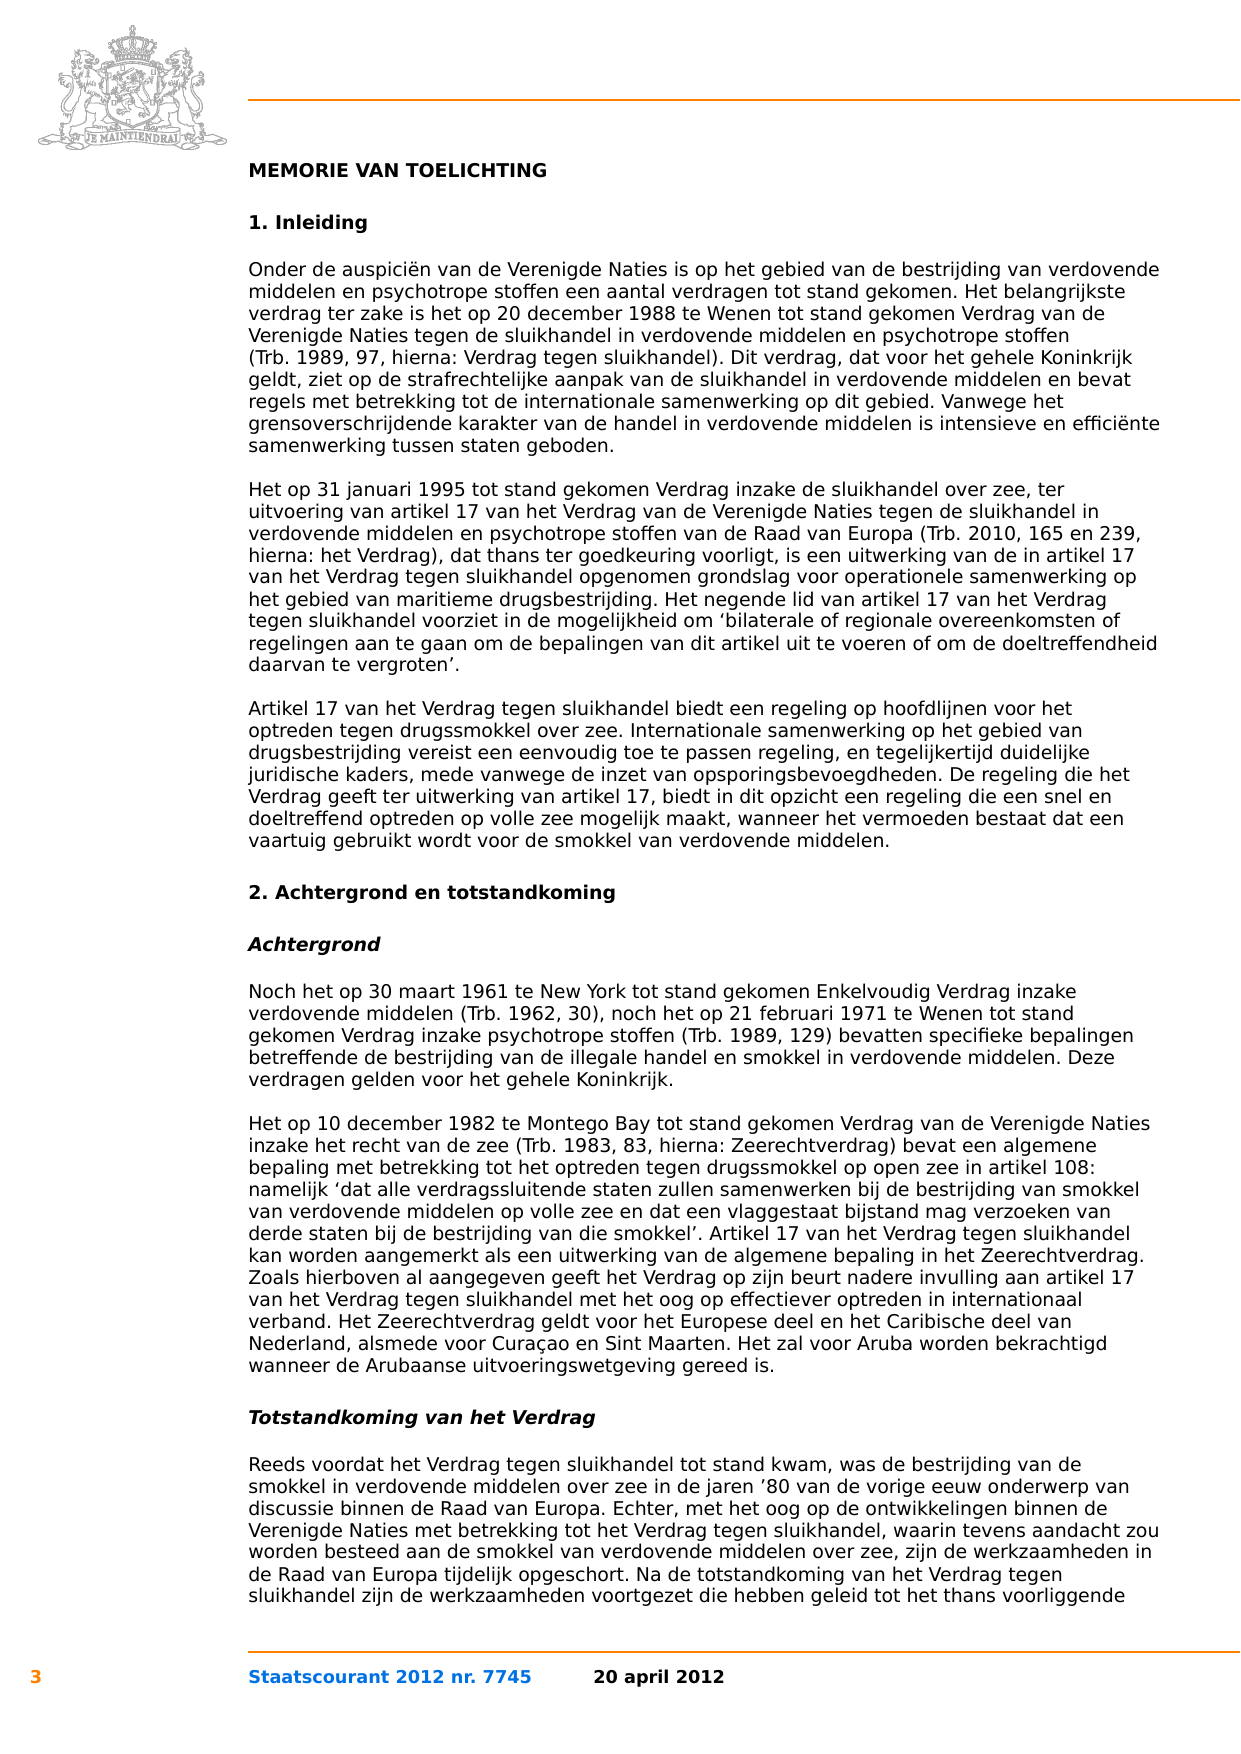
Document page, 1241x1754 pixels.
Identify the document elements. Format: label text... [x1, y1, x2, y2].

subtitle Achtergrond [248, 934, 1163, 956]
text Noch het op 30 maart 1961 te New York tot stand gekomen Enkelvoudig Verdrag inzake verdovende middelen (Trb. 1962, 30), noch het op 21 februari 1971 te Wenen tot stand gekomen Verdrag inzake psychotrope stoffen (Trb. 1989, 129) bevatten specifieke bepalingen betreffende de bestrijding van de illegale handel en smokkel in verdovende middelen. Deze verdragen gelden voor het gehele Koninkrijk. [248, 981, 1163, 1091]
subtitle Totstandkoming van het Verdrag [248, 1407, 1163, 1428]
subtitle MEMORIE VAN TOELICHTING [248, 160, 1163, 182]
text Reeds voordat het Verdrag tegen sluikhandel tot stand kwam, was de bestrijding van de smokkel in verdovende middelen over zee in de jaren ’80 van de vorige eeuw onderwerp van discussie binnen de Raad van Europa. Echter, met het oog op de ontwikkelingen binnen de Verenigde Naties met betrekking tot het Verdrag tegen sluikhandel, waarin tevens aandacht zou worden besteed aan de smokkel van verdovende middelen over zee, zijn de werkzaamheden in de Raad van Europa tijdelijk opgeschort. Na de totstandkoming van het Verdrag tegen sluikhandel zijn de werkzaamheden voortgezet die hebben geleid tot het thans voorliggende [248, 1453, 1163, 1607]
subtitle 1. Inleiding [248, 212, 1163, 234]
text Het op 31 januari 1995 tot stand gekomen Verdrag inzake de sluikhandel over zee, ter uitvoering van artikel 17 van het Verdrag van de Verenigde Naties tegen de sluikhandel in verdovende middelen en psychotrope stoffen van de Raad van Europa (Trb. 2010, 165 en 239, hierna: het Verdrag), dat thans ter goedkeuring voorligt, is een uitwerking van de in artikel 17 van het Verdrag tegen sluikhandel opgenomen grondslag voor operationele samenwerking op het gebied van maritieme drugsbestrijding. Het negende lid van artikel 17 van het Verdrag tegen sluikhandel voorziet in de mogelijkheid om ‘bilaterale of regionale overeenkomsten of regelingen aan te gaan om de bepalingen van dit artikel uit te voeren of om de doeltreffendheid daarvan te vergroten’. [248, 478, 1163, 676]
text Het op 10 december 1982 te Montego Bay tot stand gekomen Verdrag van de Verenigde Naties inzake het recht van de zee (Trb. 1983, 83, hierna: Zeerechtverdrag) bevat een algemene bepaling met betrekking tot het optreden tegen drugssmokkel op open zee in artikel 108: namelijk ‘dat alle verdragssluitende staten zullen samenwerken bij de bestrijding van smokkel van verdovende middelen op volle zee en dat een vlaggestaat bijstand mag verzoeken van derde staten bij de bestrijding van die smokkel’. Artikel 17 van het Verdrag tegen sluikhandel kan worden aangemerkt als een uitwerking van de algemene bepaling in het Zeerechtverdrag. Zoals hierboven al aangegeven geeft het Verdrag op zijn beurt nadere invulling aan artikel 17 van het Verdrag tegen sluikhandel met het oog op effectiever optreden in internationaal verband. Het Zeerechtverdrag geldt voor het Europese deel en het Caribische deel van Nederland, alsmede voor Curaçao en Sint Maarten. Het zal voor Aruba worden bekrachtigd wanneer de Arubaanse uitvoeringswetgeving gereed is. [248, 1113, 1163, 1377]
subtitle 2. Achtergrond en totstandkoming [248, 882, 1163, 904]
text Onder de auspiciën van de Verenigde Naties is op het gebied van de bestrijding van verdovende middelen en psychotrope stoffen een aantal verdragen tot stand gekomen. Het belangrijkste verdrag ter zake is het op 20 december 1988 te Wenen tot stand gekomen Verdrag van de Verenigde Naties tegen de sluikhandel in verdovende middelen en psychotrope stoffen (Trb. 1989, 97, hierna: Verdrag tegen sluikhandel). Dit verdrag, dat voor het gehele Koninkrijk geldt, ziet op de strafrechtelijke aanpak van de sluikhandel in verdovende middelen en bevat regels met betrekking tot de internationale samenwerking op dit gebied. Vanwege het grensoverschrijdende karakter van de handel in verdovende middelen is intensieve en efficiënte samenwerking tussen staten geboden. [248, 259, 1163, 457]
text Artikel 17 van het Verdrag tegen sluikhandel biedt een regeling op hoofdlijnen voor het optreden tegen drugssmokkel over zee. Internationale samenwerking op het gebied van drugsbestrijding vereist een eenvoudig toe te passen regeling, en tegelijkertijd duidelijke juridische kaders, mede vanwege de inzet van opsporingsbevoegdheden. De regeling die het Verdrag geeft ter uitwerking van artikel 17, biedt in dit opzicht een regeling die een snel en doeltreffend optreden op volle zee mogelijk maakt, wanneer het vermoeden bestaat dat een vaartuig gebruikt wordt voor de smokkel van verdovende middelen. [248, 698, 1163, 852]
picture [38, 25, 227, 150]
